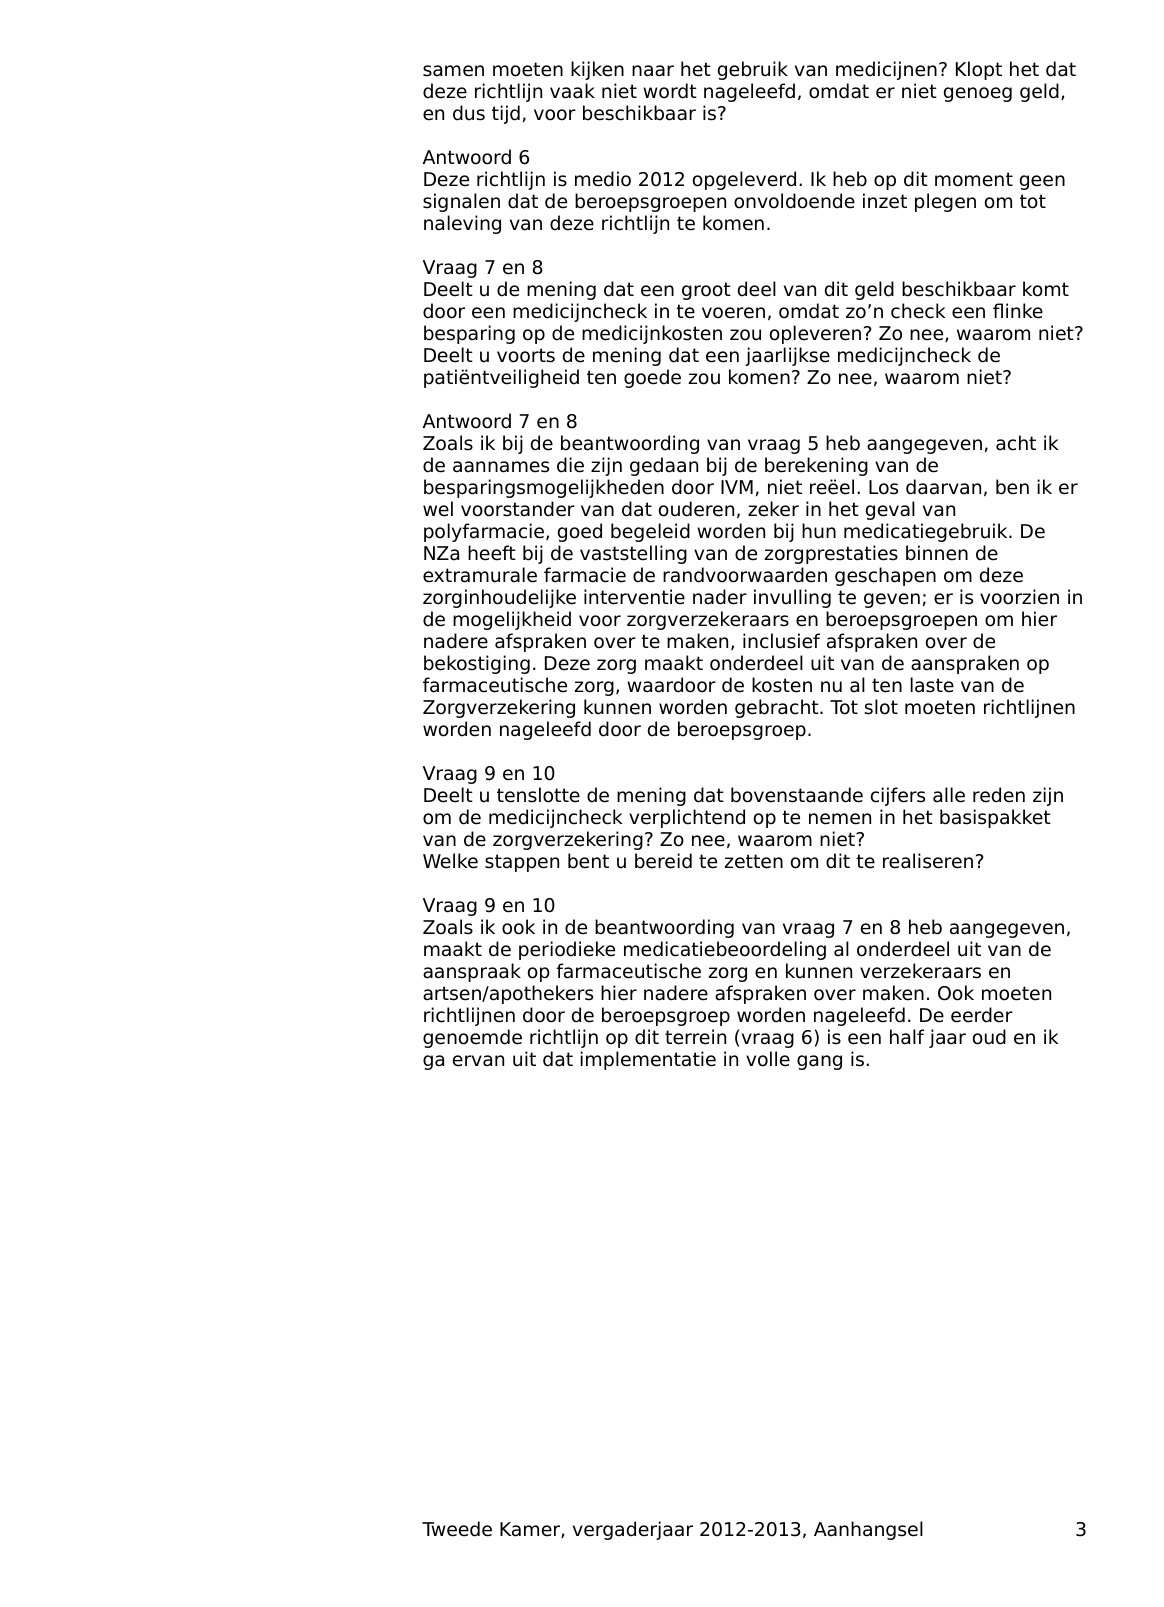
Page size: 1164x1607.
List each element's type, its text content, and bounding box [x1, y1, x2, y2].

text Antwoord 7 en 8 [422, 411, 1087, 433]
text Deze richtlijn is medio 2012 opgeleverd. Ik heb op dit moment geen signalen dat de beroepsgroepen onvoldoende inzet plegen om tot naleving van deze richtlijn te komen. [422, 169, 1087, 235]
text Deelt u voorts de mening dat een jaarlijkse medicijncheck de patiëntveiligheid ten goede zou komen? Zo nee, waarom niet? [422, 345, 1087, 389]
text Antwoord 6 [422, 147, 1087, 169]
text Vraag 9 en 10 [422, 895, 1087, 917]
text Deelt u tenslotte de mening dat bovenstaande cijfers alle reden zijn om de medicijncheck verplichtend op te nemen in het basispakket van de zorgverzekering? Zo nee, waarom niet? [422, 785, 1087, 851]
text Welke stappen bent u bereid te zetten om dit te realiseren? [422, 851, 1087, 873]
text Zoals ik ook in de beantwoording van vraag 7 en 8 heb aangegeven, maakt de periodieke medicatiebeoordeling al onderdeel uit van de aanspraak op farmaceutische zorg en kunnen verzekeraars en artsen/apothekers hier nadere afspraken over maken. Ook moeten richtlijnen door de beroepsgroep worden nageleefd. De eerder genoemde richtlijn op dit terrein (vraag 6) is een half jaar oud en ik ga ervan uit dat implementatie in volle gang is. [422, 917, 1087, 1071]
text Deelt u de mening dat een groot deel van dit geld beschikbaar komt door een medicijncheck in te voeren, omdat zo’n check een flinke besparing op de medicijnkosten zou opleveren? Zo nee, waarom niet? [422, 279, 1087, 345]
text samen moeten kijken naar het gebruik van medicijnen? Klopt het dat deze richtlijn vaak niet wordt nageleefd, omdat er niet genoeg geld, en dus tijd, voor beschikbaar is? [422, 59, 1087, 125]
text Zoals ik bij de beantwoording van vraag 5 heb aangegeven, acht ik de aannames die zijn gedaan bij de berekening van de besparingsmogelijkheden door IVM, niet reëel. Los daarvan, ben ik er wel voorstander van dat ouderen, zeker in het geval van polyfarmacie, goed begeleid worden bij hun medicatiegebruik. De NZa heeft bij de vaststelling van de zorgprestaties binnen de extramurale farmacie de randvoorwaarden geschapen om deze zorginhoudelijke interventie nader invulling te geven; er is voorzien in de mogelijkheid voor zorgverzekeraars en beroepsgroepen om hier nadere afspraken over te maken, inclusief afspraken over de bekostiging. Deze zorg maakt onderdeel uit van de aanspraken op farmaceutische zorg, waardoor de kosten nu al ten laste van de Zorgverzekering kunnen worden gebracht. Tot slot moeten richtlijnen worden nageleefd door de beroepsgroep. [422, 433, 1087, 741]
text Vraag 9 en 10 [422, 763, 1087, 785]
text Vraag 7 en 8 [422, 257, 1087, 279]
